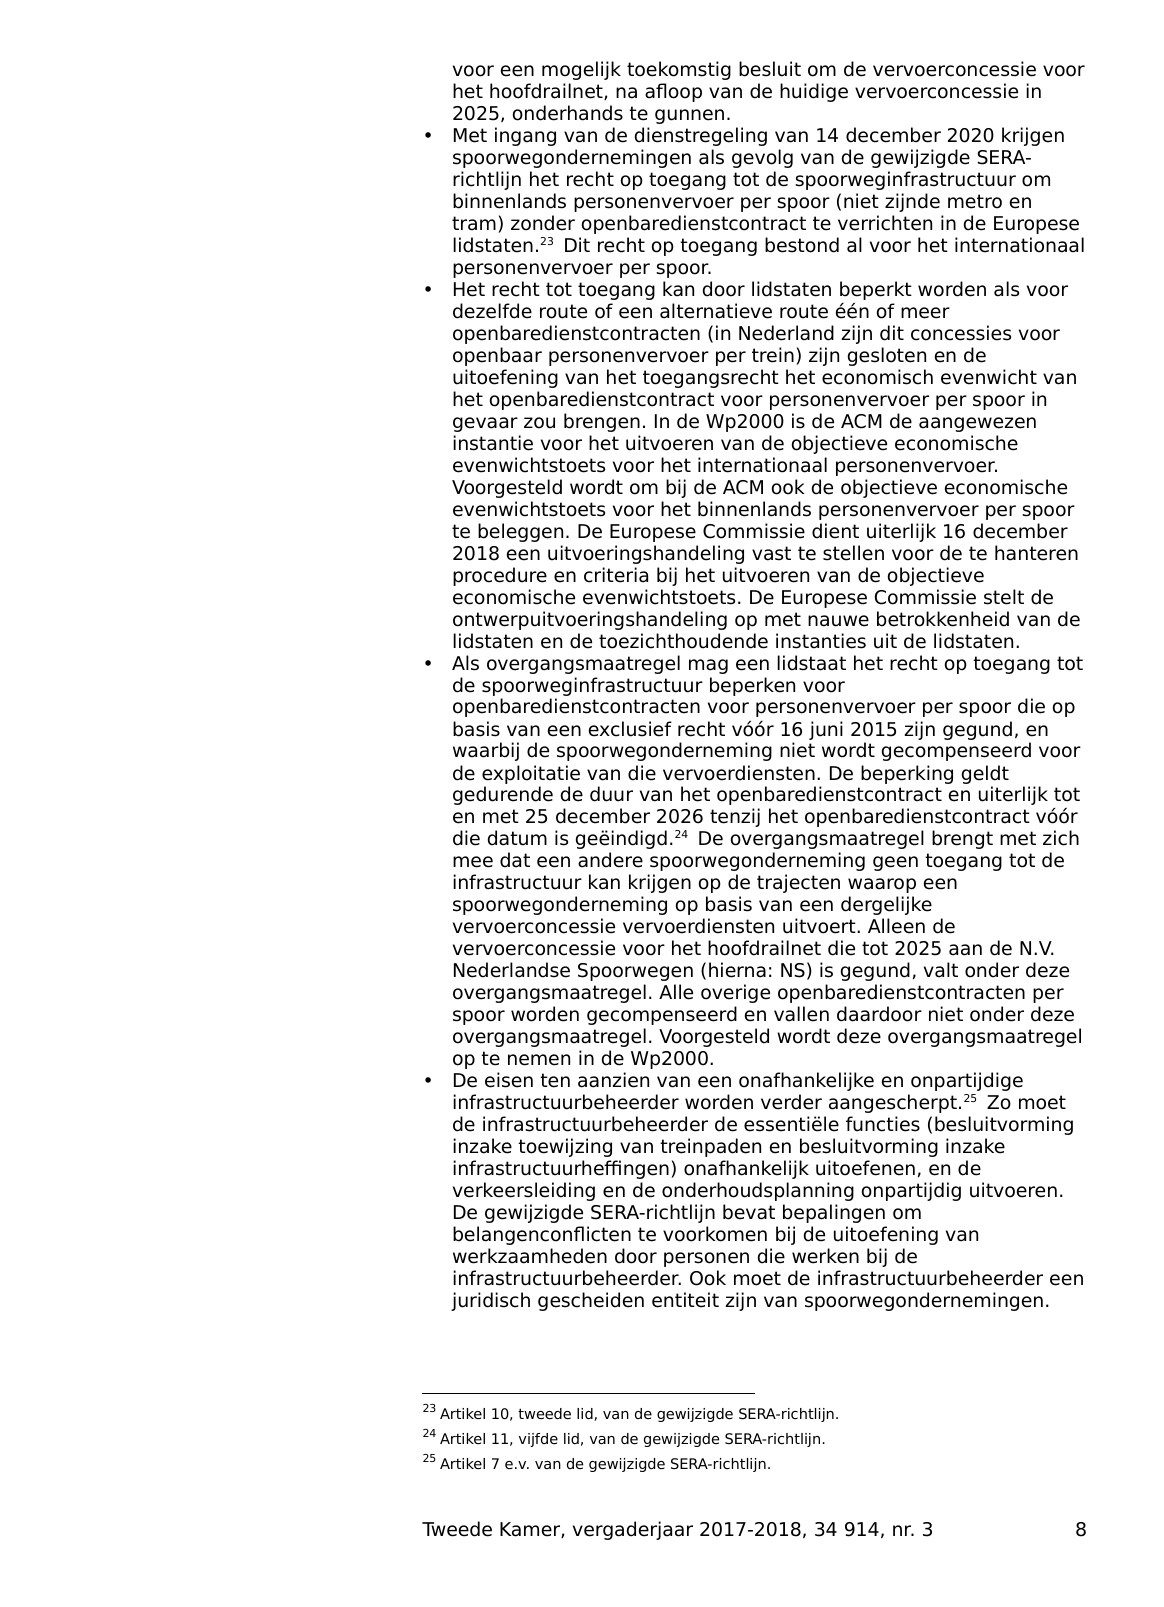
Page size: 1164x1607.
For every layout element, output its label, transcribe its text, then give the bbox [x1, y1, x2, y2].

text voor een mogelijk toekomstig besluit om de vervoerconcessie voor het hoofdrailnet, na afloop van de huidige vervoerconcessie in 2025, onderhands te gunnen. [422, 59, 1087, 125]
text • Het recht tot toegang kan door lidstaten beperkt worden als voor dezelfde route of een alternatieve route één of meer openbaredienstcontracten (in Nederland zijn dit concessies voor openbaar personenvervoer per trein) zijn gesloten en de uitoefening van het toegangsrecht het economisch evenwicht van het openbaredienstcontract voor personenvervoer per spoor in gevaar zou brengen. In de Wp2000 is de ACM de aangewezen instantie voor het uitvoeren van de objectieve economische evenwichtstoets voor het internationaal personenvervoer. Voorgesteld wordt om bij de ACM ook de objectieve economische evenwichtstoets voor het binnenlands personenvervoer per spoor te beleggen. De Europese Commissie dient uiterlijk 16 december 2018 een uitvoeringshandeling vast te stellen voor de te hanteren procedure en criteria bij het uitvoeren van de objectieve economische evenwichtstoets. De Europese Commissie stelt de ontwerpuitvoeringshandeling op met nauwe betrokkenheid van de lidstaten en de toezichthoudende instanties uit de lidstaten. [422, 279, 1087, 652]
text Artikel 10, tweede lid, van de gewijzigde SERA-richtlijn. [422, 1402, 1087, 1424]
text • De eisen ten aanzien van een onafhankelijke en onpartijdige infrastructuurbeheerder worden verder aangescherpt. Zo moet de infrastructuurbeheerder de essentiële functies (besluitvorming inzake toewijzing van treinpaden en besluitvorming inzake infrastructuurheffingen) onafhankelijk uitoefenen, en de verkeersleiding en de onderhoudsplanning onpartijdig uitvoeren. De gewijzigde SERA-richtlijn bevat bepalingen om belangenconflicten te voorkomen bij de uitoefening van werkzaamheden door personen die werken bij de infrastructuurbeheerder. Ook moet de infrastructuurbeheerder een juridisch gescheiden entiteit zijn van spoorwegondernemingen. [422, 1070, 1087, 1312]
text Artikel 7 e.v. van de gewijzigde SERA-richtlijn. [422, 1452, 1087, 1474]
text Artikel 11, vijfde lid, van de gewijzigde SERA-richtlijn. [422, 1427, 1087, 1449]
text • Als overgangsmaatregel mag een lidstaat het recht op toegang tot de spoorweginfrastructuur beperken voor openbaredienstcontracten voor personenvervoer per spoor die op basis van een exclusief recht vóór 16 juni 2015 zijn gegund, en waarbij de spoorwegonderneming niet wordt gecompenseerd voor de exploitatie van die vervoerdiensten. De beperking geldt gedurende de duur van het openbaredienstcontract en uiterlijk tot en met 25 december 2026 tenzij het openbaredienstcontract vóór die datum is geëindigd. De overgangsmaatregel brengt met zich mee dat een andere spoorwegonderneming geen toegang tot de infrastructuur kan krijgen op de trajecten waarop een spoorwegonderneming op basis van een dergelijke vervoerconcessie vervoerdiensten uitvoert. Alleen de vervoerconcessie voor het hoofdrailnet die tot 2025 aan de N.V. Nederlandse Spoorwegen (hierna: NS) is gegund, valt onder deze overgangsmaatregel. Alle overige openbaredienstcontracten per spoor worden gecompenseerd en vallen daardoor niet onder deze overgangsmaatregel. Voorgesteld wordt deze overgangsmaatregel op te nemen in de Wp2000. [422, 652, 1087, 1070]
text • Met ingang van de dienstregeling van 14 december 2020 krijgen spoorwegondernemingen als gevolg van de gewijzigde SERA-richtlijn het recht op toegang tot de spoorweginfrastructuur om binnenlands personenvervoer per spoor (niet zijnde metro en tram) zonder openbaredienstcontract te verrichten in de Europese lidstaten. Dit recht op toegang bestond al voor het internationaal personenvervoer per spoor. [422, 125, 1087, 279]
